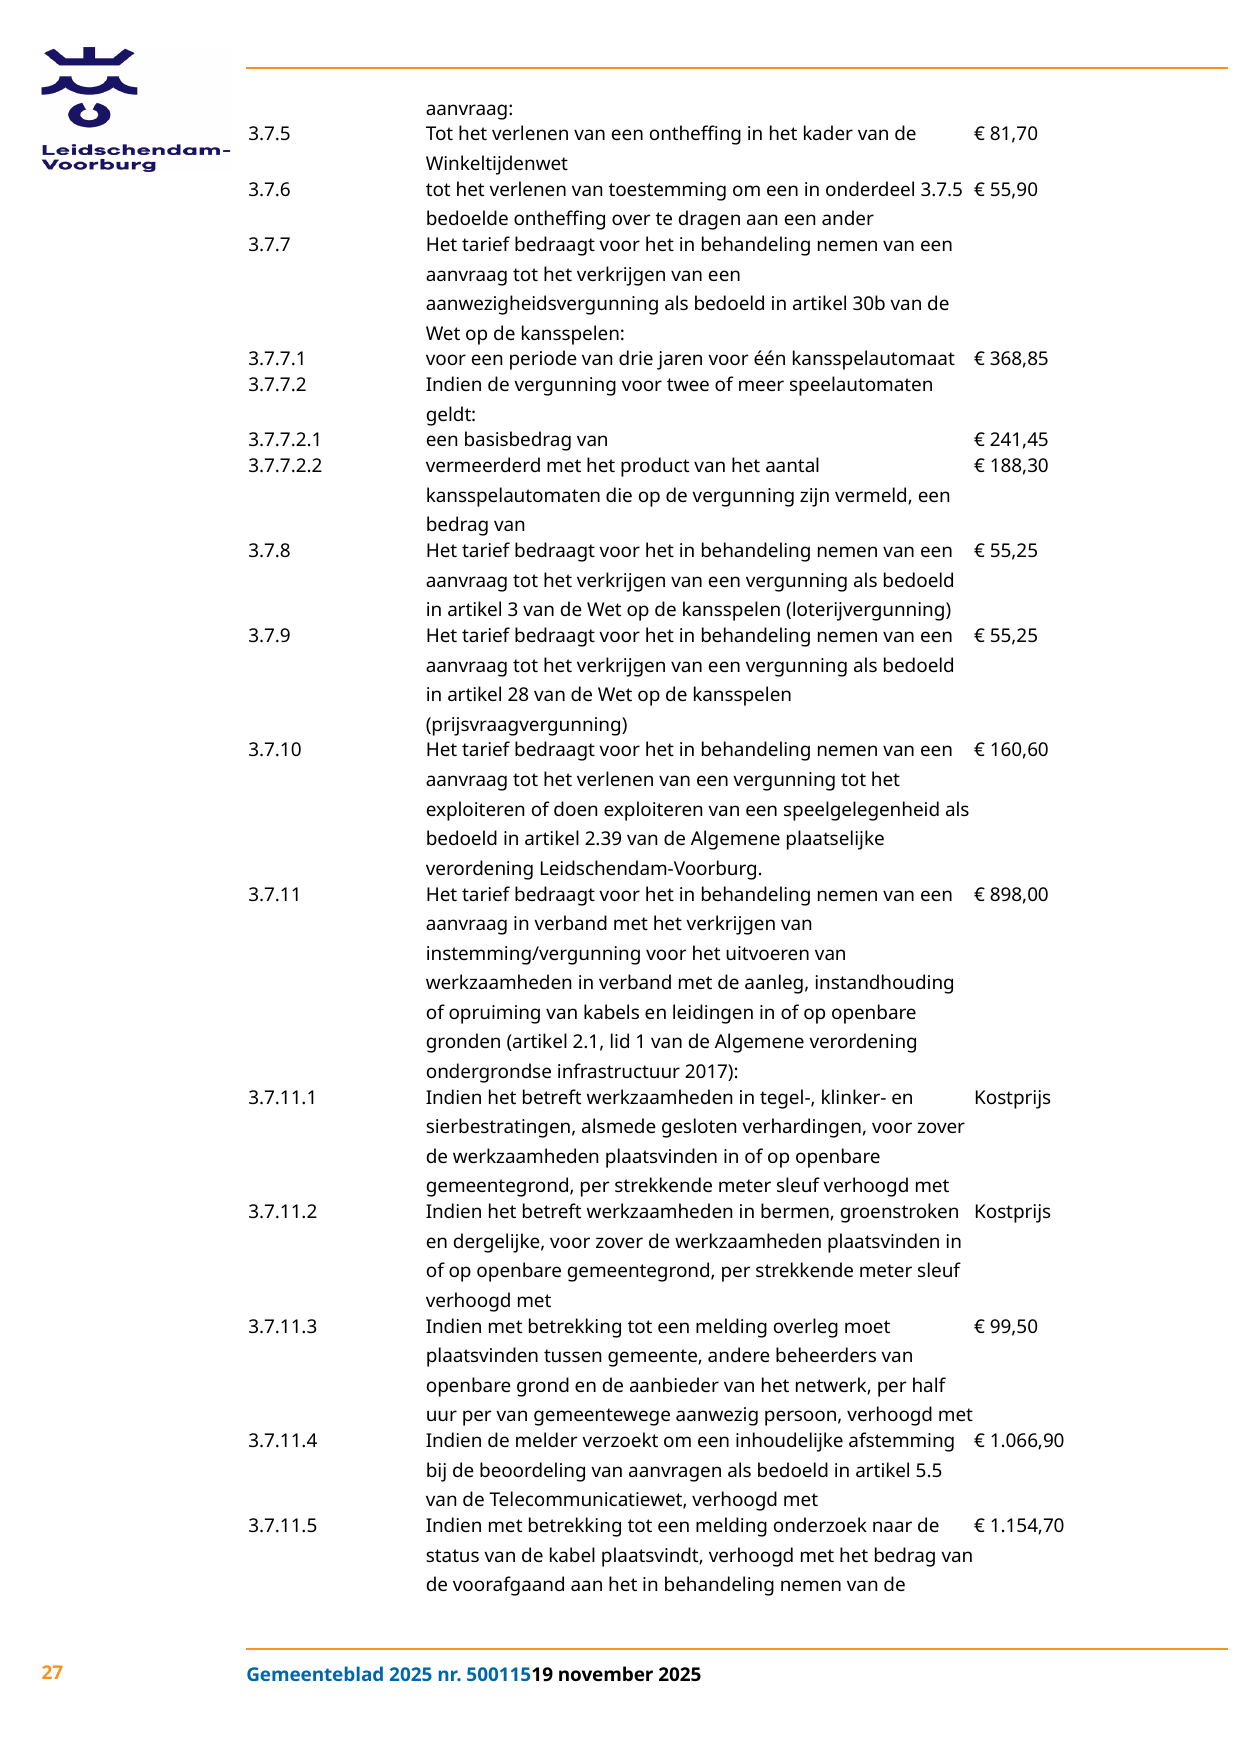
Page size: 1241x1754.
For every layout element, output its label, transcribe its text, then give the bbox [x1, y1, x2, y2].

table_cell voor een periode van drie jaren voor één kansspelautomaat [426, 346, 974, 371]
table_cell tot het verlenen van toestemming om een in onderdeel 3.7.5 bedoelde ontheffing over te dragen aan een ander [426, 176, 974, 231]
table_cell € 1.154,70 [974, 1512, 1152, 1597]
table_cell Indien het betreft werkzaamheden in bermen, groenstroken en dergelijke, voor zover de werkzaamheden plaatsvinden in of op openbare gemeentegrond, per strekkende meter sleuf verhoogd met [426, 1199, 974, 1313]
table_cell Indien met betrekking tot een melding overleg moet plaatsvinden tussen gemeente, andere beheerders van openbare grond en de aanbieder van het netwerk, per half uur per van gemeentewege aanwezig persoon, verhoogd met [426, 1313, 974, 1427]
table_cell 3.7.7.1 [248, 346, 426, 371]
table_cell Het tarief bedraagt voor het in behandeling nemen van een aanvraag tot het verkrijgen van een vergunning als bedoeld in artikel 3 van de Wet op de kansspelen (loterijvergunning) [426, 537, 974, 622]
table_cell Indien de melder verzoekt om een inhoudelijke afstemming bij de beoordeling van aanvragen als bedoeld in artikel 5.5 van de Telecommunicatiewet, verhoogd met [426, 1428, 974, 1512]
table_cell € 188,30 [974, 453, 1152, 537]
table_cell 3.7.7.2.2 [248, 453, 426, 537]
table_cell € 55,25 [974, 622, 1152, 737]
picture [41, 47, 231, 172]
table_cell € 160,60 [974, 737, 1152, 881]
table_cell [974, 371, 1152, 427]
table_cell 3.7.7.2.1 [248, 427, 426, 452]
table_cell Indien met betrekking tot een melding onderzoek naar de status van de kabel plaatsvindt, verhoogd met het bedrag van de voorafgaand aan het in behandeling nemen van de [426, 1512, 974, 1597]
table_cell € 99,50 [974, 1313, 1152, 1427]
table_cell Kostprijs [974, 1084, 1152, 1198]
table_cell Het tarief bedraagt voor het in behandeling nemen van een aanvraag tot het verkrijgen van een aanwezigheidsvergunning als bedoeld in artikel 30b van de Wet op de kansspelen: [426, 231, 974, 346]
table_cell vermeerderd met het product van het aantal kansspelautomaten die op de vergunning zijn vermeld, een bedrag van [426, 453, 974, 537]
table_cell [974, 231, 1152, 346]
table_cell € 55,90 [974, 176, 1152, 231]
table_cell 3.7.11.1 [248, 1084, 426, 1198]
table_cell Het tarief bedraagt voor het in behandeling nemen van een aanvraag in verband met het verkrijgen van instemming/vergunning voor het uitvoeren van werkzaamheden in verband met de aanleg, instandhouding of opruiming van kabels en leidingen in of op openbare gronden (artikel 2.1, lid 1 van de Algemene verordening ondergrondse infrastructuur 2017): [426, 881, 974, 1084]
table_cell Het tarief bedraagt voor het in behandeling nemen van een aanvraag tot het verkrijgen van een vergunning als bedoeld in artikel 28 van de Wet op de kansspelen (prijsvraagvergunning) [426, 622, 974, 737]
table_cell Indien het betreft werkzaamheden in tegel-, klinker- en sierbestratingen, alsmede gesloten verhardingen, voor zover de werkzaamheden plaatsvinden in of op openbare gemeentegrond, per strekkende meter sleuf verhoogd met [426, 1084, 974, 1198]
table_cell Het tarief bedraagt voor het in behandeling nemen van een aanvraag tot het verlenen van een vergunning tot het exploiteren of doen exploiteren van een speelgelegenheid als bedoeld in artikel 2.39 van de Algemene plaatselijke verordening Leidschendam-Voorburg. [426, 737, 974, 881]
table_cell Tot het verlenen van een ontheffing in het kader van de Winkeltijdenwet [426, 121, 974, 176]
table_cell 3.7.11.4 [248, 1428, 426, 1512]
table_cell 3.7.7 [248, 231, 426, 346]
table_cell 3.7.11.5 [248, 1512, 426, 1597]
table_cell 3.7.11.2 [248, 1199, 426, 1313]
table_cell € 1.066,90 [974, 1428, 1152, 1512]
table_cell € 241,45 [974, 427, 1152, 452]
table_cell 3.7.7.2 [248, 371, 426, 427]
table_cell 3.7.6 [248, 176, 426, 231]
table_cell 3.7.11 [248, 881, 426, 1084]
table_cell aanvraag: [426, 95, 974, 121]
table_cell € 368,85 [974, 346, 1152, 371]
table_cell Kostprijs [974, 1199, 1152, 1313]
table_cell 3.7.8 [248, 537, 426, 622]
table_cell € 81,70 [974, 121, 1152, 176]
table_cell [974, 95, 1152, 121]
table_cell € 55,25 [974, 537, 1152, 622]
table_cell 3.7.9 [248, 622, 426, 737]
table_cell een basisbedrag van [426, 427, 974, 452]
table_cell € 898,00 [974, 881, 1152, 1084]
table_cell 3.7.10 [248, 737, 426, 881]
table_cell Indien de vergunning voor twee of meer speelautomaten geldt: [426, 371, 974, 427]
table_cell 3.7.11.3 [248, 1313, 426, 1427]
table_cell 3.7.5 [248, 121, 426, 176]
table_cell [248, 95, 426, 121]
